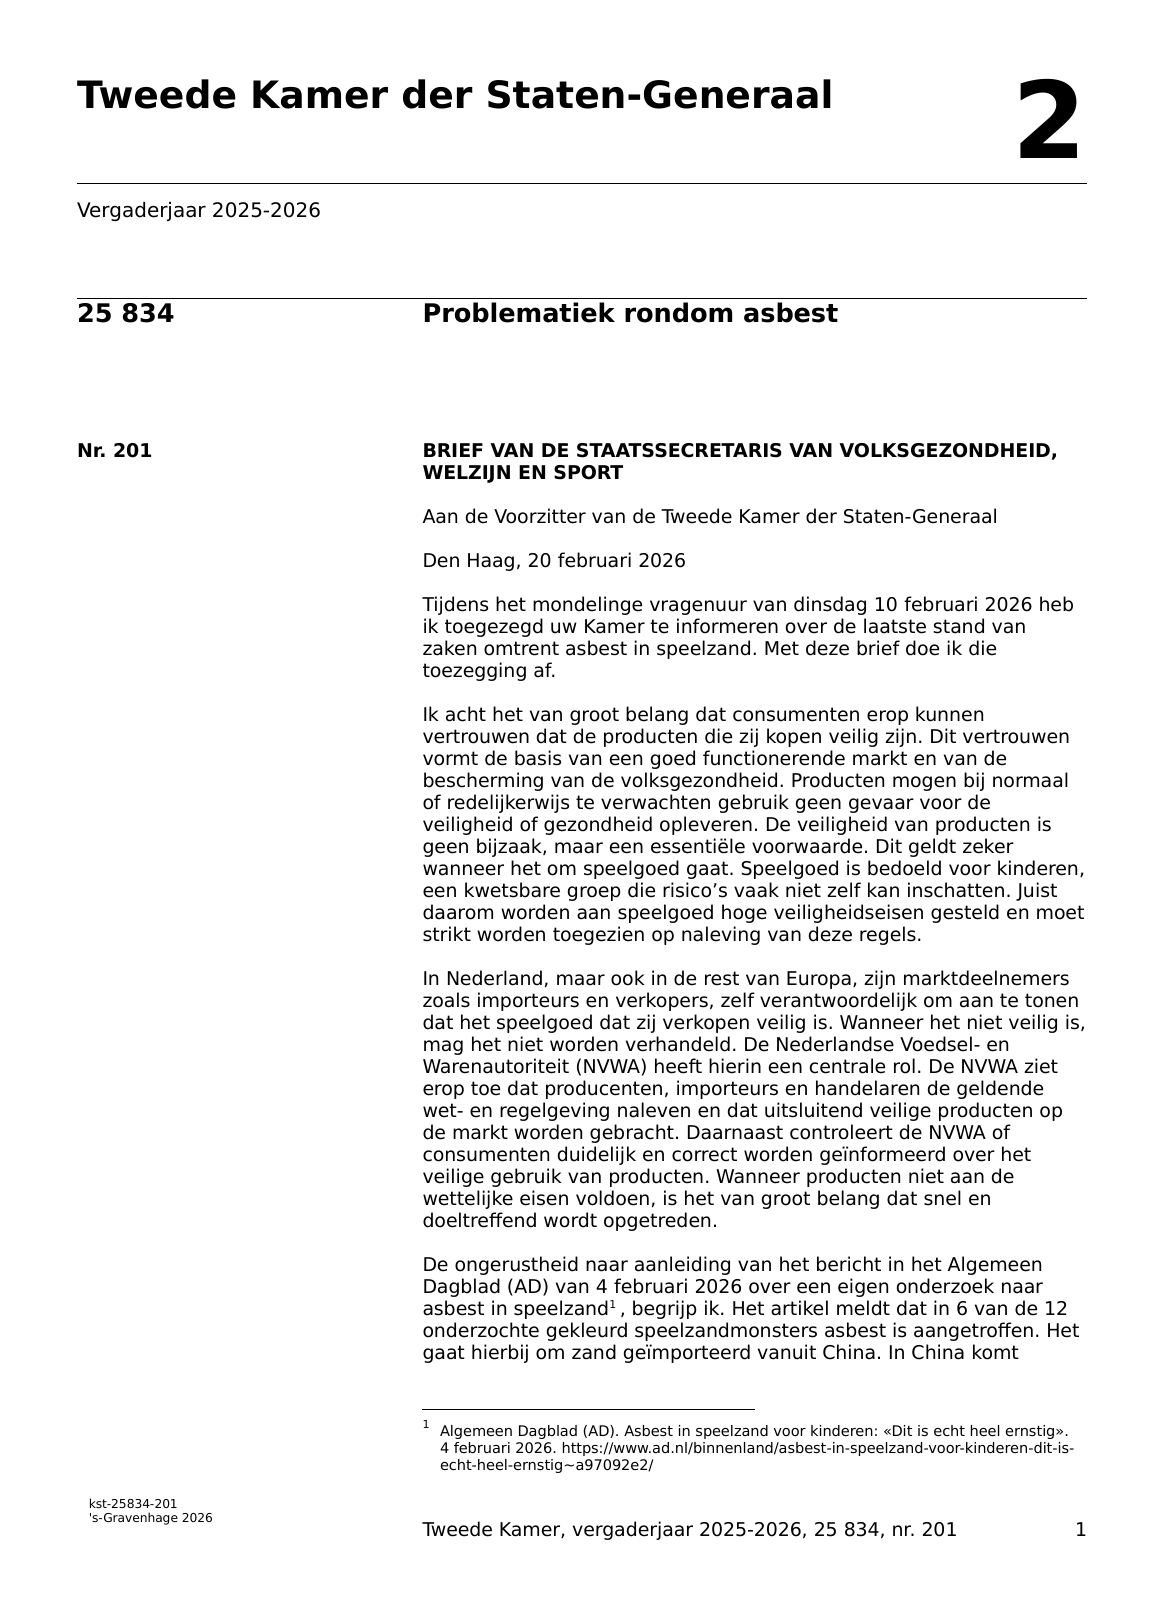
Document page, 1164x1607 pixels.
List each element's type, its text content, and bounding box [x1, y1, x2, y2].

text kst-25834-201 [88, 1497, 323, 1511]
text In Nederland, maar ook in de rest van Europa, zijn marktdeelnemers zoals importeurs en verkopers, zelf verantwoordelijk om aan te tonen dat het speelgoed dat zij verkopen veilig is. Wanneer het niet veilig is, mag het niet worden verhandeld. De Nederlandse Voedsel- en Warenautoriteit (NVWA) heeft hierin een centrale rol. De NVWA ziet erop toe dat producenten, importeurs en handelaren de geldende wet- en regelgeving naleven en dat uitsluitend veilige producten op de markt worden gebracht. Daarnaast controleert de NVWA of consumenten duidelijk en correct worden geïnformeerd over het veilige gebruik van producten. Wanneer producten niet aan de wettelijke eisen voldoen, is het van groot belang dat snel en doeltreffend wordt opgetreden. [422, 968, 1087, 1232]
text Aan de Voorzitter van de Tweede Kamer der Staten-Generaal [422, 506, 1087, 528]
text Tijdens het mondelinge vragenuur van dinsdag 10 februari 2026 heb ik toegezegd uw Kamer te informeren over de laatste stand van zaken omtrent asbest in speelzand. Met deze brief doe ik die toezegging af. [422, 594, 1087, 682]
table_cell Vergaderjaar 2025-2026 [77, 184, 1087, 298]
text 's-Gravenhage 2026 [88, 1511, 323, 1525]
text Ik acht het van groot belang dat consumenten erop kunnen vertrouwen dat de producten die zij kopen veilig zijn. Dit vertrouwen vormt de basis van een goed functionerende markt en van de bescherming van de volksgezondheid. Producten mogen bij normaal of redelijkerwijs te verwachten gebruik geen gevaar voor de veiligheid of gezondheid opleveren. De veiligheid van producten is geen bijzaak, maar een essentiële voorwaarde. Dit geldt zeker wanneer het om speelgoed gaat. Speelgoed is bedoeld voor kinderen, een kwetsbare groep die risico’s vaak niet zelf kan inschatten. Juist daarom worden aan speelgoed hoge veiligheidseisen gesteld en moet strikt worden toegezien op naleving van deze regels. [422, 704, 1087, 946]
table_header 2 [886, 59, 1087, 183]
text Algemeen Dagblad (AD). Asbest in speelzand voor kinderen: «Dit is echt heel ernstig». 4 februari 2026. https://www.ad.nl/binnenland/asbest-in-speelzand-voor-kinderen-dit-is-echt-heel-ernstig~a97092e2/ [422, 1418, 1087, 1474]
text Den Haag, 20 februari 2026 [422, 550, 1087, 572]
table_header Tweede Kamer der Staten-Generaal [77, 59, 886, 183]
text De ongerustheid naar aanleiding van het bericht in het Algemeen Dagblad (AD) van 4 februari 2026 over een eigen onderzoek naar asbest in speelzand, begrijp ik. Het artikel meldt dat in 6 van de 12 onderzochte gekleurd speelzandmonsters asbest is aangetroffen. Het gaat hierbij om zand geïmporteerd vanuit China. In China komt [422, 1254, 1087, 1364]
subtitle Nr. 201 BRIEF VAN DE STAATSSECRETARIS VAN VOLKSGEZONDHEID, WELZIJN EN SPORT [77, 440, 1087, 484]
subtitle 25 834 Problematiek rondom asbest [77, 299, 1087, 329]
